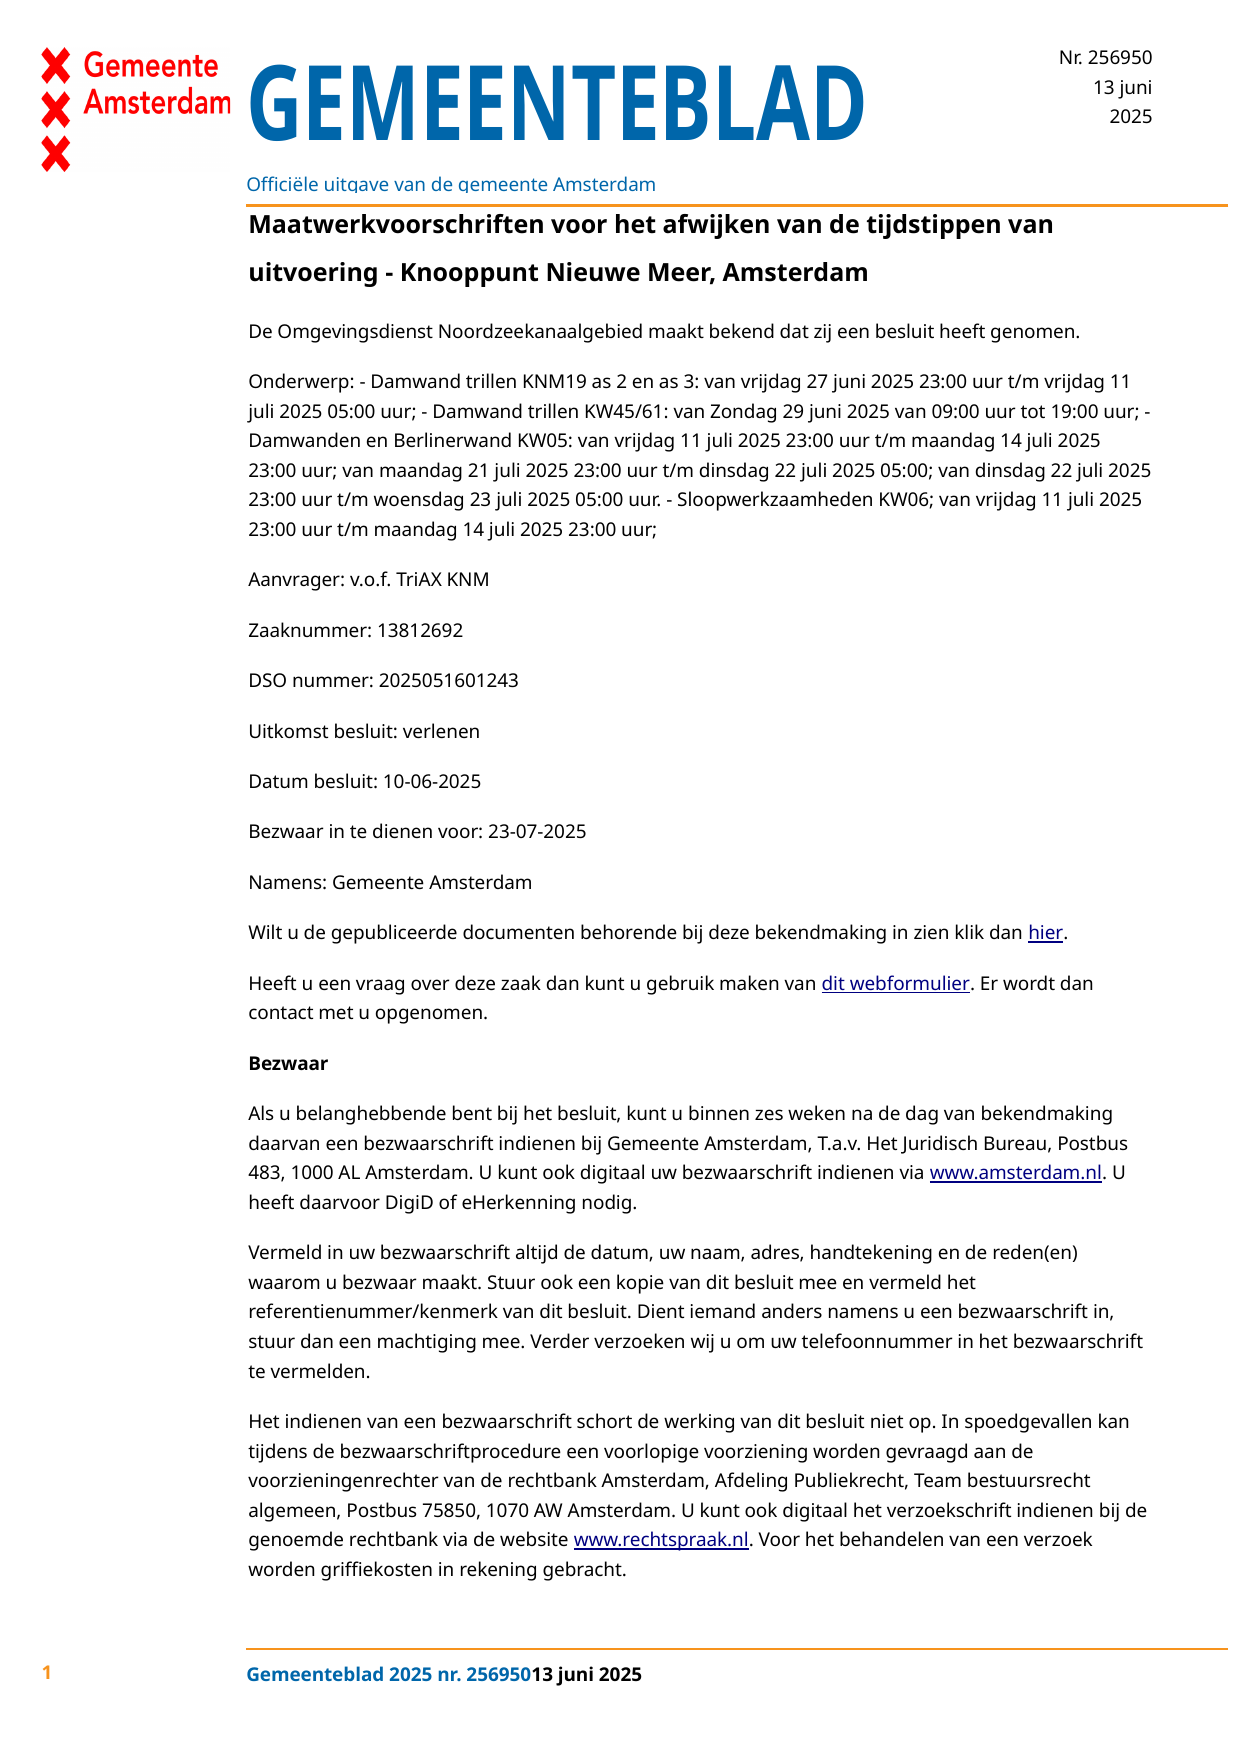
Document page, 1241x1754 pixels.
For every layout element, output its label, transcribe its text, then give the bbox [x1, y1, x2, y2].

text Onderwerp: - Damwand trillen KNM19 as 2 en as 3: van vrijdag 27 juni 2025 23:00 uur t/m vrijdag 11 juli 2025 05:00 uur; - Damwand trillen KW45/61: van Zondag 29 juni 2025 van 09:00 uur tot 19:00 uur; - Damwanden en Berlinerwand KW05: van vrijdag 11 juli 2025 23:00 uur t/m maandag 14 juli 2025 23:00 uur; van maandag 21 juli 2025 23:00 uur t/m dinsdag 22 juli 2025 05:00; van dinsdag 22 juli 2025 23:00 uur t/m woensdag 23 juli 2025 05:00 uur. - Sloopwerkzaamheden KW06; van vrijdag 11 juli 2025 23:00 uur t/m maandag 14 juli 2025 23:00 uur; [248, 368, 1152, 542]
text Bezwaar [248, 1050, 1152, 1076]
text Zaaknummer: 13812692 [248, 617, 1152, 643]
picture [41, 47, 231, 172]
text Wilt u de gepubliceerde documenten behorende bij deze bekendmaking in zien klik dan hier. [248, 919, 1152, 945]
text Als u belanghebbende bent bij het besluit, kunt u binnen zes weken na de dag van bekendmaking daarvan een bezwaarschrift indienen bij Gemeente Amsterdam, T.a.v. Het Juridisch Bureau, Postbus 483, 1000 AL Amsterdam. U kunt ook digitaal uw bezwaarschrift indienen via www.amsterdam.nl. U heeft daarvoor DigiD of eHerkenning nodig. [248, 1100, 1152, 1215]
text Maatwerkvoorschriften voor het afwijken van de tijdstippen van uitvoering - Knooppunt Nieuwe Meer, Amsterdam [248, 207, 1152, 288]
text Namens: Gemeente Amsterdam [248, 869, 1152, 895]
text Aanvrager: v.o.f. TriAX KNM [248, 567, 1152, 592]
text De Omgevingsdienst Noordzeekanaalgebied maakt bekend dat zij een besluit heeft genomen. [248, 318, 1152, 344]
text Heeft u een vraag over deze zaak dan kunt u gebruik maken van dit webformulier. Er wordt dan contact met u opgenomen. [248, 970, 1152, 1025]
text Datum besluit: 10-06-2025 [248, 768, 1152, 794]
text DSO nummer: 2025051601243 [248, 667, 1152, 693]
text Bezwaar in te dienen voor: 23-07-2025 [248, 819, 1152, 844]
text Vermeld in uw bezwaarschrift altijd de datum, uw naam, adres, handtekening en de reden(en) waarom u bezwaar maakt. Stuur ook een kopie van dit besluit mee en vermeld het referentienummer/kenmerk van dit besluit. Dient iemand anders namens u een bezwaarschrift in, stuur dan een machtiging mee. Verder verzoeken wij u om uw telefoonnummer in het bezwaarschrift te vermelden. [248, 1239, 1152, 1384]
text Het indienen van een bezwaarschrift schort de werking van dit besluit niet op. In spoedgevallen kan tijdens de bezwaarschriftprocedure een voorlopige voorziening worden gevraagd aan de voorzieningenrechter van de rechtbank Amsterdam, Afdeling Publiekrecht, Team bestuursrecht algemeen, Postbus 75850, 1070 AW Amsterdam. U kunt ook digitaal het verzoekschrift indienen bij de genoemde rechtbank via de website www.rechtspraak.nl. Voor het behandelen van een verzoek worden griffiekosten in rekening gebracht. [248, 1408, 1152, 1582]
text Uitkomst besluit: verlenen [248, 718, 1152, 744]
